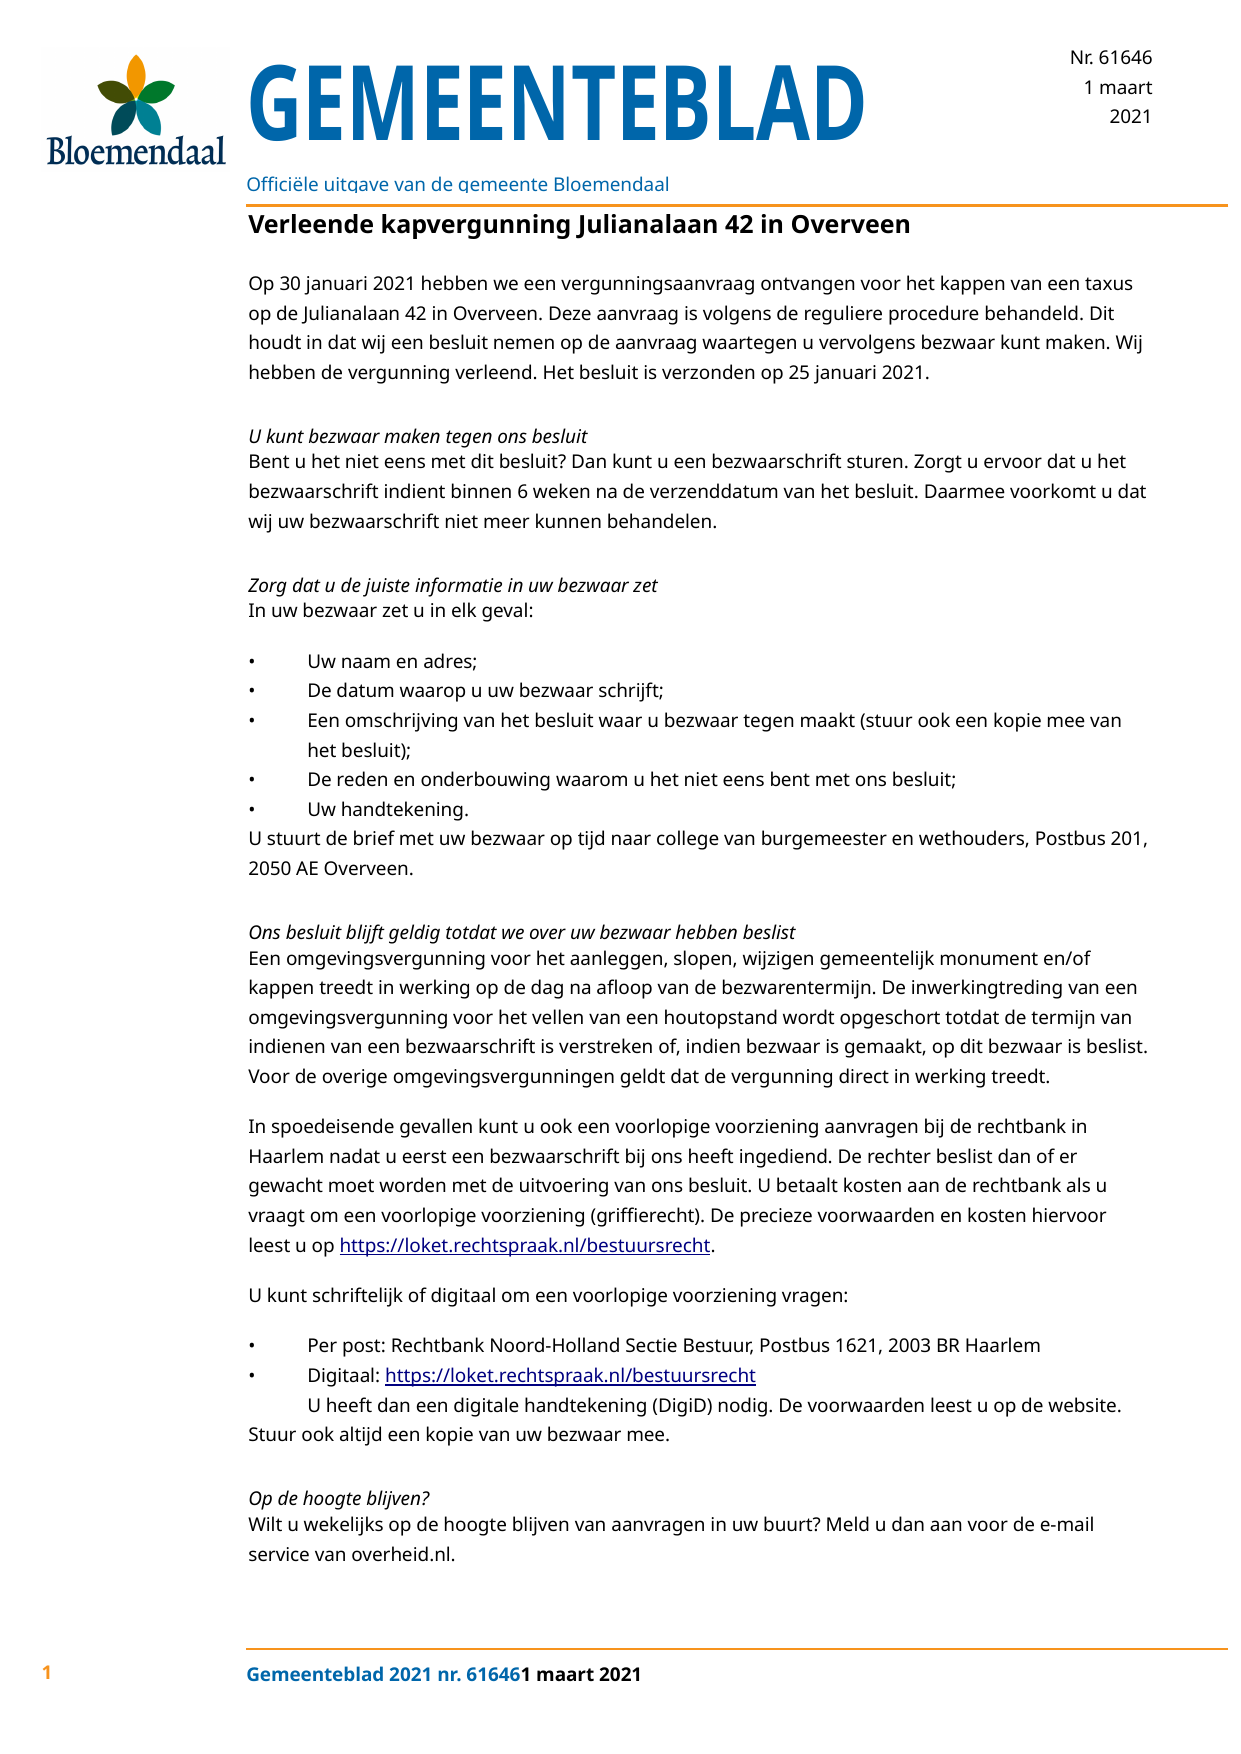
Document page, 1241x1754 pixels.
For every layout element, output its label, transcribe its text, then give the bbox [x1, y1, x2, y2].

text Bent u het niet eens met dit besluit? Dan kunt u een bezwaarschrift sturen. Zorgt u ervoor dat u het bezwaarschrift indient binnen 6 weken na de verzenddatum van het besluit. Daarmee voorkomt u dat wij uw bezwaarschrift niet meer kunnen behandelen. [248, 449, 1152, 534]
text U kunt schriftelijk of digitaal om een voorlopige voorziening vragen: [248, 1282, 1152, 1308]
list Per post: Rechtbank Noord-Holland Sectie Bestuur, Postbus 1621, 2003 BR Haarlem [248, 1333, 1152, 1358]
list Uw handtekening. [248, 796, 1152, 822]
picture [41, 47, 231, 172]
list De datum waarop u uw bezwaar schrijft; [248, 678, 1152, 703]
text Verleende kapvergunning Julianalaan 42 in Overveen [248, 207, 1152, 241]
text In spoedeisende gevallen kunt u ook een voorlopige voorziening aanvragen bij de rechtbank in Haarlem nadat u eerst een bezwaarschrift bij ons heeft ingediend. De rechter beslist dan of er gewacht moet worden met de uitvoering van ons besluit. U betaalt kosten aan de rechtbank als u vraagt om een voorlopige voorziening (griffierecht). De precieze voorwaarden en kosten hiervoor leest u op https://loket.rechtspraak.nl/bestuursrecht. [248, 1113, 1152, 1258]
text In uw bezwaar zet u in elk geval: [248, 598, 1152, 623]
text Stuur ook altijd een kopie van uw bezwaar mee. [248, 1421, 1152, 1447]
list De reden en onderbouwing waarom u het niet eens bent met ons besluit; [248, 766, 1152, 792]
text Op de hoogte blijven? [248, 1485, 1152, 1511]
list Een omschrijving van het besluit waar u bezwaar tegen maakt (stuur ook een kopie mee van het besluit); [248, 707, 1152, 762]
list U heeft dan een digitale handtekening (DigiD) nodig. De voorwaarden leest u op de website. [248, 1392, 1152, 1418]
text U stuurt de brief met uw bezwaar op tijd naar college van burgemeester en wethouders, Postbus 201, 2050 AE Overveen. [248, 826, 1152, 881]
list Uw naam en adres; [248, 648, 1152, 674]
text Ons besluit blijft geldig totdat we over uw bezwaar hebben beslist [248, 919, 1152, 945]
text U kunt bezwaar maken tegen ons besluit [248, 423, 1152, 449]
text Een omgevingsvergunning voor het aanleggen, slopen, wijzigen gemeentelijk monument en/of kappen treedt in werking op de dag na afloop van de bezwarentermijn. De inwerkingtreding van een omgevingsvergunning voor het vellen van een houtopstand wordt opgeschort totdat de termijn van indienen van een bezwaarschrift is verstreken of, indien bezwaar is gemaakt, op dit bezwaar is beslist. Voor de overige omgevingsvergunningen geldt dat de vergunning direct in werking treedt. [248, 945, 1152, 1089]
text Zorg dat u de juiste informatie in uw bezwaar zet [248, 572, 1152, 598]
text Op 30 januari 2021 hebben we een vergunningsaanvraag ontvangen voor het kappen van een taxus op de Julianalaan 42 in Overveen. Deze aanvraag is volgens de reguliere procedure behandeld. Dit houdt in dat wij een besluit nemen op de aanvraag waartegen u vervolgens bezwaar kunt maken. Wij hebben de vergunning verleend. Het besluit is verzonden op 25 januari 2021. [248, 270, 1152, 385]
text Wilt u wekelijks op de hoogte blijven van aanvragen in uw buurt? Meld u dan aan voor de e-mail service van overheid.nl. [248, 1511, 1152, 1566]
list Digitaal: https://loket.rechtspraak.nl/bestuursrecht [248, 1362, 1152, 1388]
